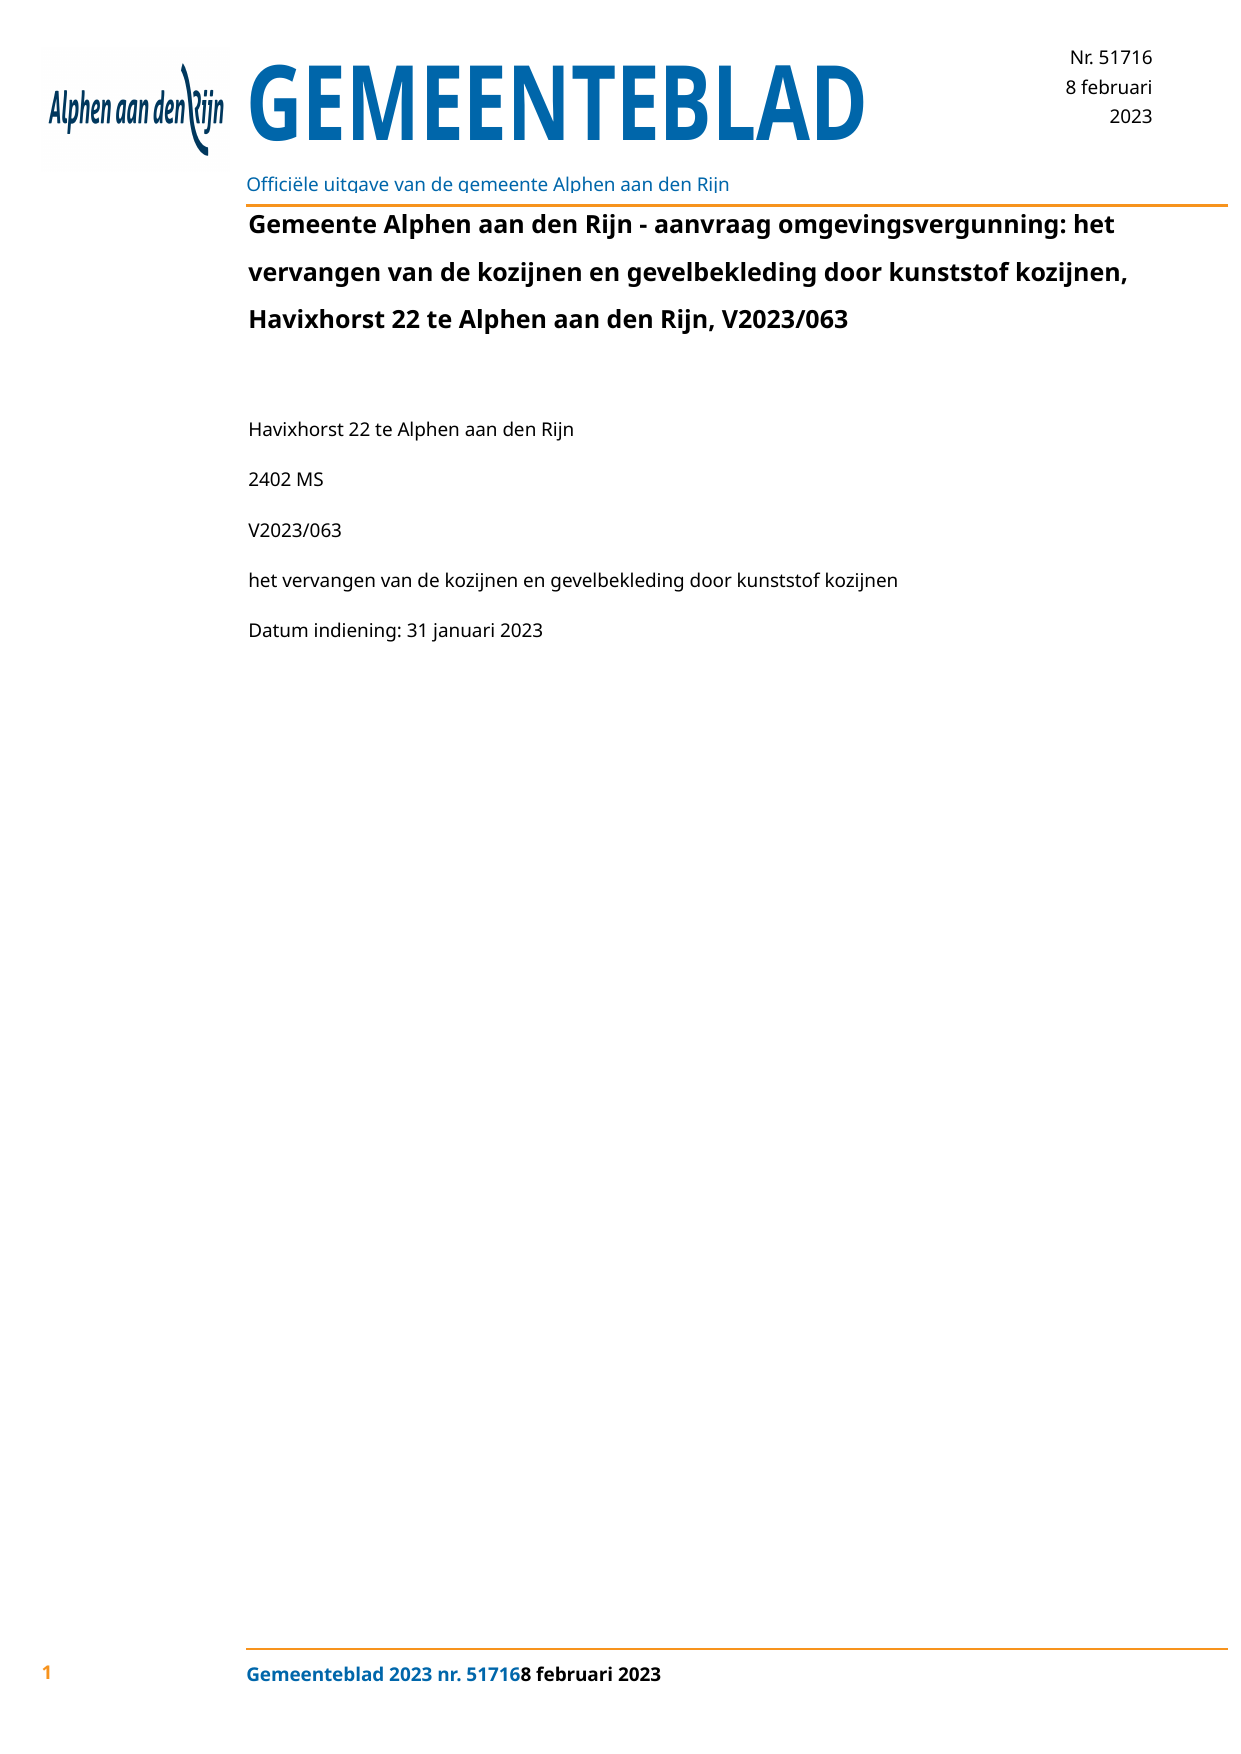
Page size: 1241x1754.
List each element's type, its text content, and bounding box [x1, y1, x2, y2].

text Datum indiening: 31 januari 2023 [248, 618, 1152, 643]
text Gemeente Alphen aan den Rijn - aanvraag omgevingsvergunning: het vervangen van de kozijnen en gevelbekleding door kunststof kozijnen, Havixhorst 22 te Alphen aan den Rijn, V2023/063 [248, 207, 1152, 336]
picture [41, 47, 231, 172]
text V2023/063 [248, 517, 1152, 542]
text Havixhorst 22 te Alphen aan den Rijn [248, 416, 1152, 442]
text het vervangen van de kozijnen en gevelbekleding door kunststof kozijnen [248, 567, 1152, 593]
text 2402 MS [248, 466, 1152, 492]
